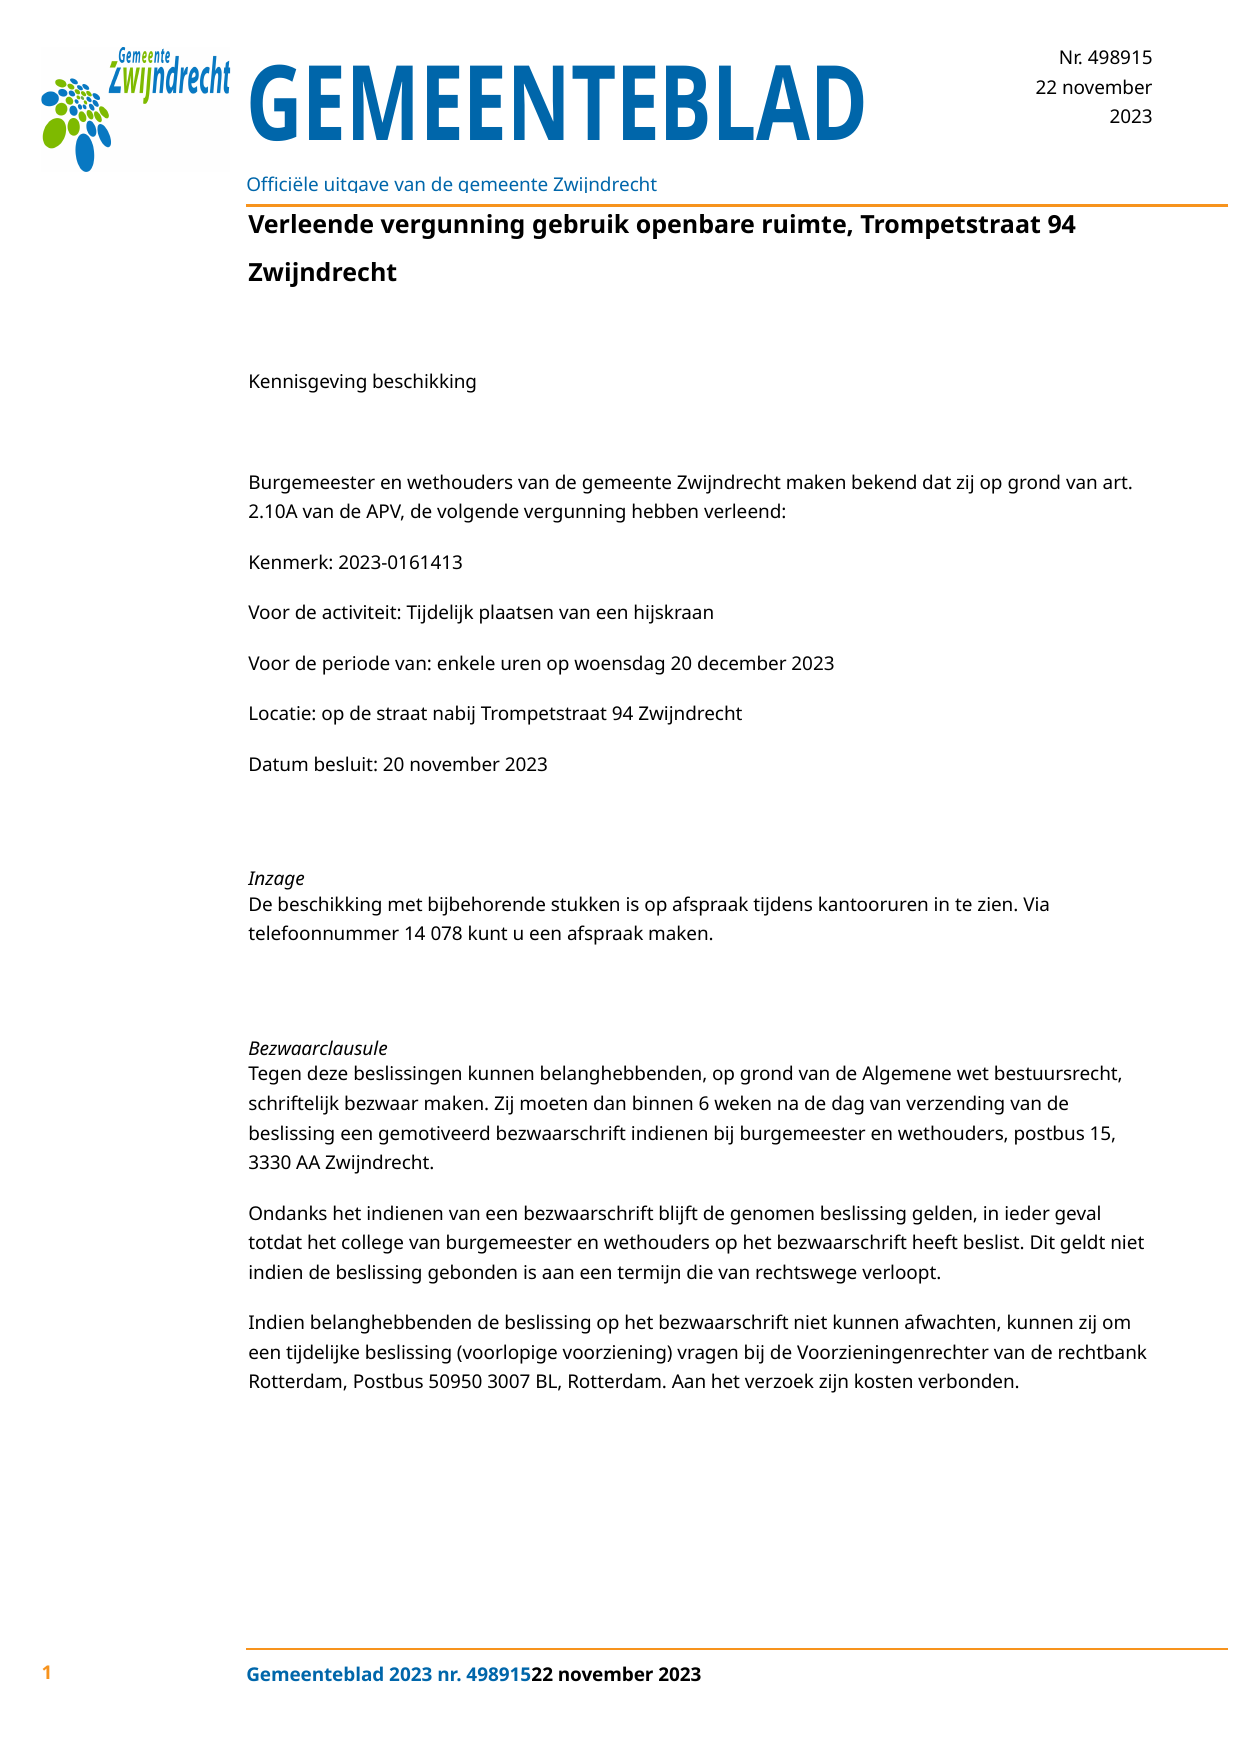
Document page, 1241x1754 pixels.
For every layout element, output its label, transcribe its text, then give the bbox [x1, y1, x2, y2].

text Voor de periode van: enkele uren op woensdag 20 december 2023 [248, 650, 1152, 676]
text Ondanks het indienen van een bezwaarschrift blijft de genomen beslissing gelden, in ieder geval totdat het college van burgemeester en wethouders op het bezwaarschrift heeft beslist. Dit geldt niet indien de beslissing gebonden is aan een termijn die van rechtswege verloopt. [248, 1200, 1152, 1285]
text Indien belanghebbenden de beslissing op het bezwaarschrift niet kunnen afwachten, kunnen zij om een tijdelijke beslissing (voorlopige voorziening) vragen bij de Voorzieningenrechter van de rechtbank Rotterdam, Postbus 50950 3007 BL, Rotterdam. Aan het verzoek zijn kosten verbonden. [248, 1309, 1152, 1394]
text Inzage [248, 865, 1152, 891]
text De beschikking met bijbehorende stukken is op afspraak tijdens kantooruren in te zien. Via telefoonnummer 14 078 kunt u een afspraak maken. [248, 891, 1152, 946]
text Datum besluit: 20 november 2023 [248, 751, 1152, 777]
text Locatie: op de straat nabij Trompetstraat 94 Zwijndrecht [248, 700, 1152, 726]
text Kenmerk: 2023-0161413 [248, 549, 1152, 575]
text Bezwaarclausule [248, 1035, 1152, 1061]
text Tegen deze beslissingen kunnen belanghebbenden, op grond van de Algemene wet bestuursrecht, schriftelijk bezwaar maken. Zij moeten dan binnen 6 weken na de dag van verzending van de beslissing een gemotiveerd bezwaarschrift indienen bij burgemeester en wethouders, postbus 15, 3330 AA Zwijndrecht. [248, 1061, 1152, 1175]
text Verleende vergunning gebruik openbare ruimte, Trompetstraat 94 Zwijndrecht [248, 207, 1152, 288]
text Voor de activiteit: Tijdelijk plaatsen van een hijskraan [248, 599, 1152, 625]
picture [41, 47, 231, 172]
text Burgemeester en wethouders van de gemeente Zwijndrecht maken bekend dat zij op grond van art. 2.10A van de APV, de volgende vergunning hebben verleend: [248, 469, 1152, 524]
text Kennisgeving beschikking [248, 368, 1152, 394]
